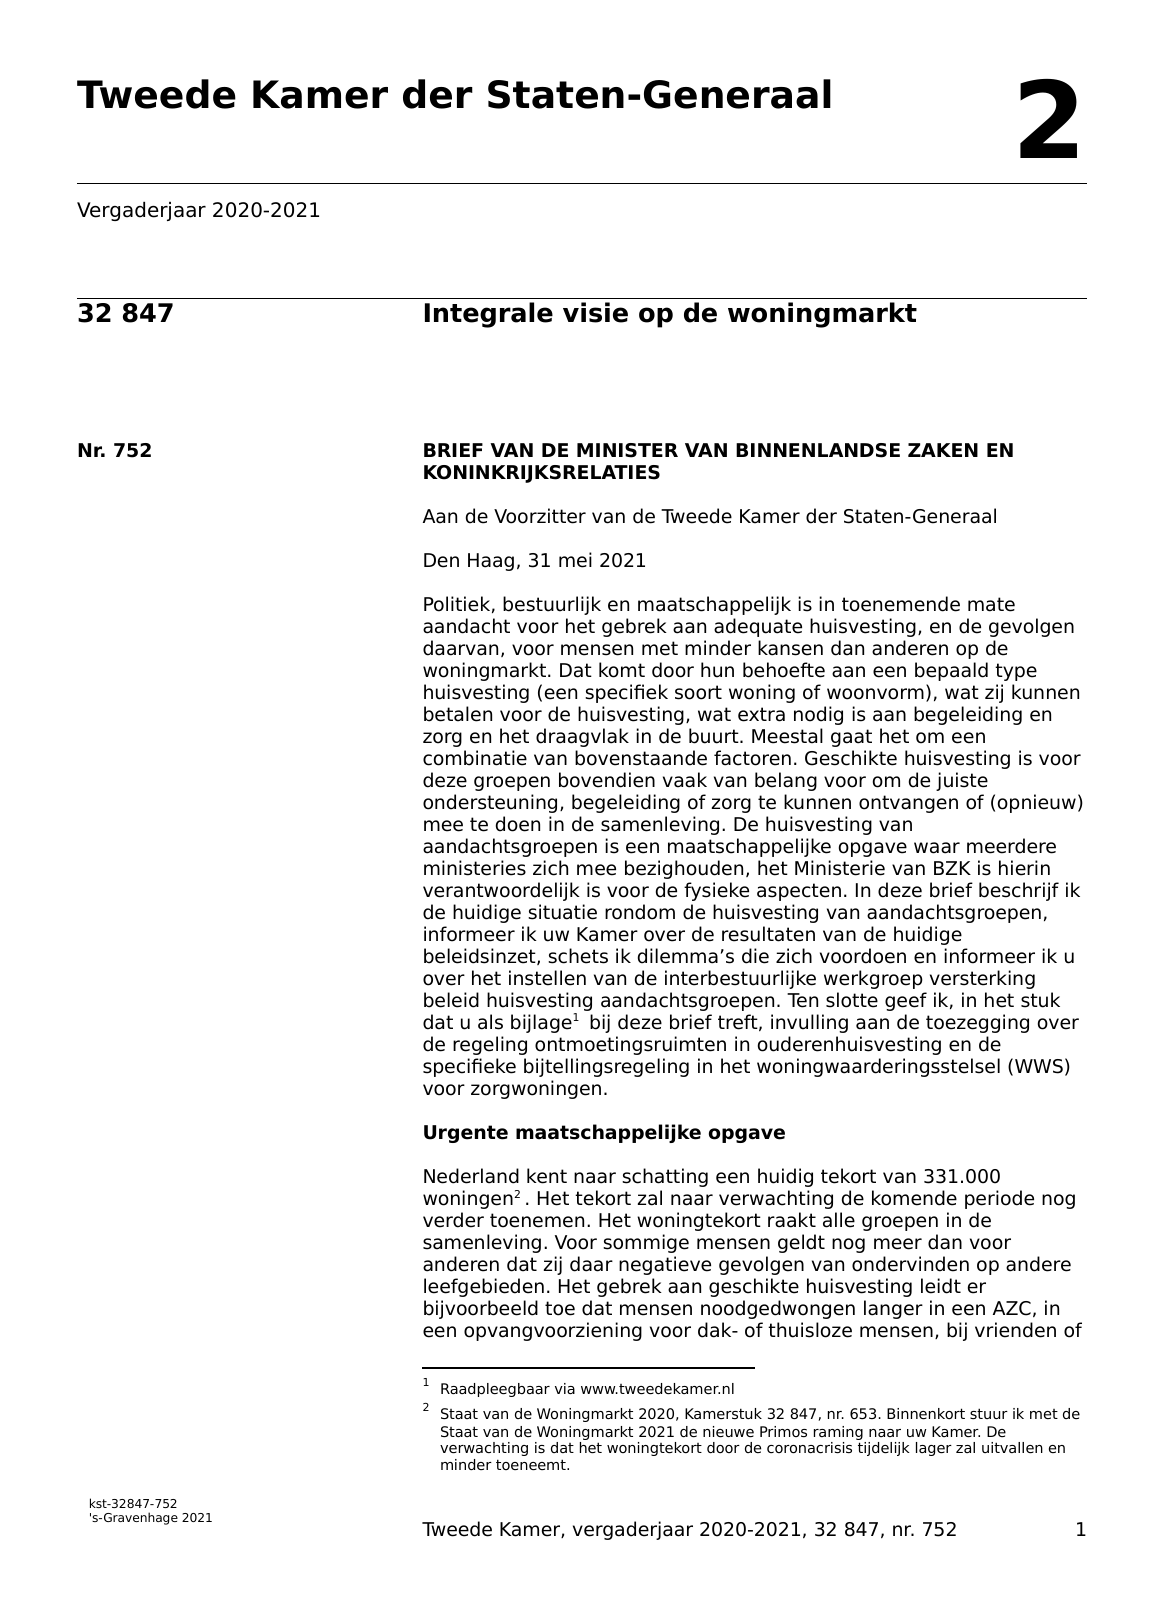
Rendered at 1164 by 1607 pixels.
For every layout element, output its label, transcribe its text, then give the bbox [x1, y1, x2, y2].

table_cell Vergaderjaar 2020-2021 [77, 184, 1087, 298]
table_header Tweede Kamer der Staten-Generaal [77, 59, 886, 183]
text Politiek, bestuurlijk en maatschappelijk is in toenemende mate aandacht voor het gebrek aan adequate huisvesting, en de gevolgen daarvan, voor mensen met minder kansen dan anderen op de woningmarkt. Dat komt door hun behoefte aan een bepaald type huisvesting (een specifiek soort woning of woonvorm), wat zij kunnen betalen voor de huisvesting, wat extra nodig is aan begeleiding en zorg en het draagvlak in de buurt. Meestal gaat het om een combinatie van bovenstaande factoren. Geschikte huisvesting is voor deze groepen bovendien vaak van belang voor om de juiste ondersteuning, begeleiding of zorg te kunnen ontvangen of (opnieuw) mee te doen in de samenleving. De huisvesting van aandachtsgroepen is een maatschappelijke opgave waar meerdere ministeries zich mee bezighouden, het Ministerie van BZK is hierin verantwoordelijk is voor de fysieke aspecten. In deze brief beschrijf ik de huidige situatie rondom de huisvesting van aandachtsgroepen, informeer ik uw Kamer over de resultaten van de huidige beleidsinzet, schets ik dilemma’s die zich voordoen en informeer ik u over het instellen van de interbestuurlijke werkgroep versterking beleid huisvesting aandachtsgroepen. Ten slotte geef ik, in het stuk dat u als bijlage bij deze brief treft, invulling aan de toezegging over de regeling ontmoetingsruimten in ouderenhuisvesting en de specifieke bijtellingsregeling in het woningwaarderingsstelsel (WWS) voor zorgwoningen. [422, 594, 1087, 1100]
text kst-32847-752 [88, 1497, 323, 1511]
text 's-Gravenhage 2021 [88, 1511, 323, 1525]
text Aan de Voorzitter van de Tweede Kamer der Staten-Generaal [422, 506, 1087, 528]
text Den Haag, 31 mei 2021 [422, 550, 1087, 572]
text Raadpleegbaar via www.tweedekamer.nl [422, 1377, 1087, 1399]
table_header 2 [886, 59, 1087, 183]
text Nederland kent naar schatting een huidig tekort van 331.000 woningen. Het tekort zal naar verwachting de komende periode nog verder toenemen. Het woningtekort raakt alle groepen in de samenleving. Voor sommige mensen geldt nog meer dan voor anderen dat zij daar negatieve gevolgen van ondervinden op andere leefgebieden. Het gebrek aan geschikte huisvesting leidt er bijvoorbeeld toe dat mensen noodgedwongen langer in een AZC, in een opvangvoorziening voor dak- of thuisloze mensen, bij vrienden of [422, 1166, 1087, 1342]
subtitle Nr. 752 BRIEF VAN DE MINISTER VAN BINNENLANDSE ZAKEN EN KONINKRIJKSRELATIES [77, 440, 1087, 484]
text Staat van de Woningmarkt 2020, Kamerstuk 32 847, nr. 653. Binnenkort stuur ik met de Staat van de Woningmarkt 2021 de nieuwe Primos raming naar uw Kamer. De verwachting is dat het woningtekort door de coronacrisis tijdelijk lager zal uitvallen en minder toeneemt. [422, 1402, 1087, 1474]
subtitle Urgente maatschappelijke opgave [422, 1122, 1087, 1144]
subtitle 32 847 Integrale visie op de woningmarkt [77, 299, 1087, 329]
